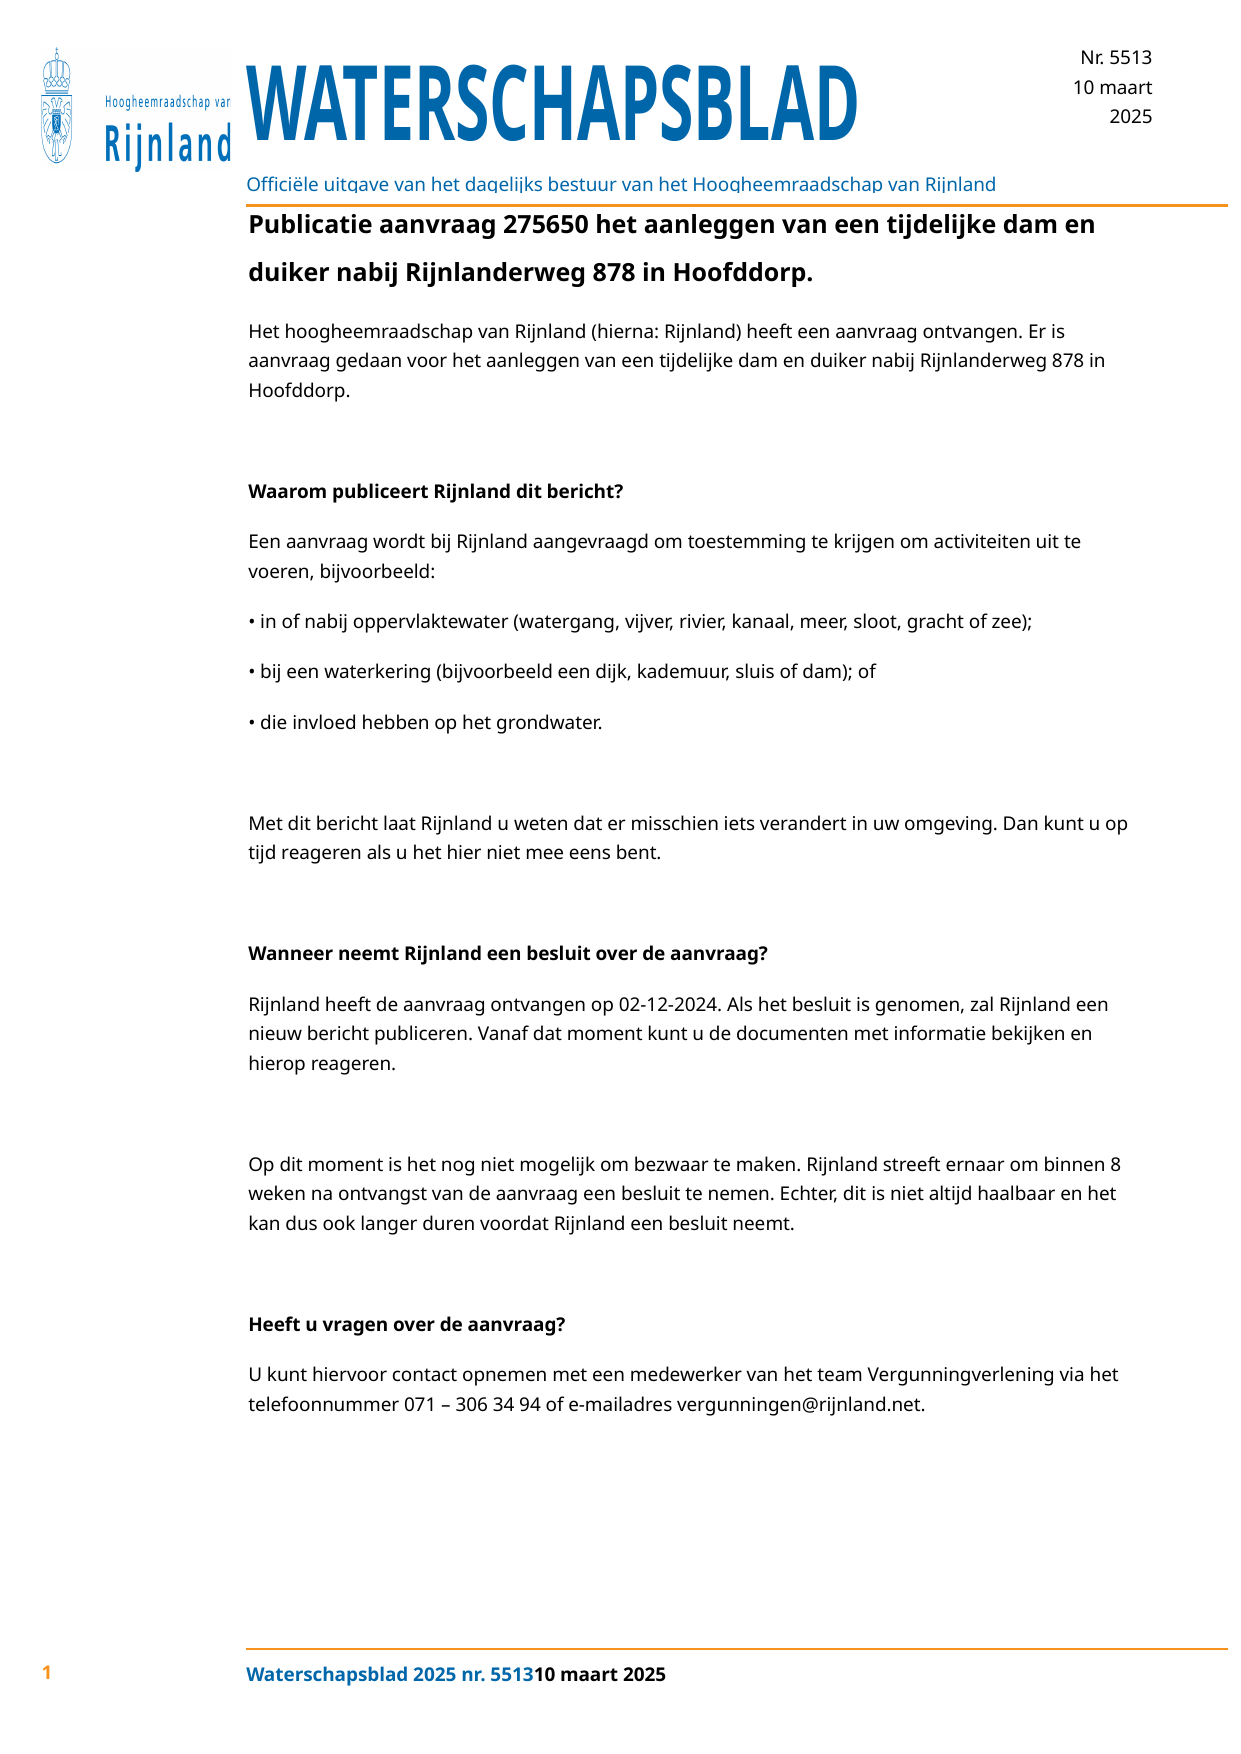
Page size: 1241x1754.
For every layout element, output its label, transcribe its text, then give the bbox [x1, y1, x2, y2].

text Waarom publiceert Rijnland dit bericht? [248, 478, 1152, 504]
text Publicatie aanvraag 275650 het aanleggen van een tijdelijke dam en duiker nabij Rijnlanderweg 878 in Hoofddorp. [248, 207, 1152, 288]
text Op dit moment is het nog niet mogelijk om bezwaar te maken. Rijnland streeft ernaar om binnen 8 weken na ontvangst van de aanvraag een besluit te nemen. Echter, dit is niet altijd haalbaar en het kan dus ook langer duren voordat Rijnland een besluit neemt. [248, 1151, 1152, 1236]
picture [41, 47, 231, 172]
text Met dit bericht laat Rijnland u weten dat er misschien iets verandert in uw omgeving. Dan kunt u op tijd reageren als u het hier niet mee eens bent. [248, 810, 1152, 865]
text Een aanvraag wordt bij Rijnland aangevraagd om toestemming te krijgen om activiteiten uit te voeren, bijvoorbeeld: [248, 528, 1152, 584]
text Rijnland heeft de aanvraag ontvangen op 02-12-2024. Als het besluit is genomen, zal Rijnland een nieuw bericht publiceren. Vanaf dat moment kunt u de documenten met informatie bekijken en hierop reageren. [248, 991, 1152, 1076]
text • in of nabij oppervlaktewater (watergang, vijver, rivier, kanaal, meer, sloot, gracht of zee); [248, 608, 1152, 634]
text • die invloed hebben op het grondwater. [248, 709, 1152, 735]
text Het hoogheemraadschap van Rijnland (hierna: Rijnland) heeft een aanvraag ontvangen. Er is aanvraag gedaan voor het aanleggen van een tijdelijke dam en duiker nabij Rijnlanderweg 878 in Hoofddorp. [248, 318, 1152, 403]
text Wanneer neemt Rijnland een besluit over de aanvraag? [248, 940, 1152, 966]
text Heeft u vragen over de aanvraag? [248, 1311, 1152, 1337]
text U kunt hiervoor contact opnemen met een medewerker van het team Vergunningverlening via het telefoonnummer 071 – 306 34 94 of e-mailadres vergunningen@rijnland.net. [248, 1361, 1152, 1417]
text • bij een waterkering (bijvoorbeeld een dijk, kademuur, sluis of dam); of [248, 659, 1152, 684]
